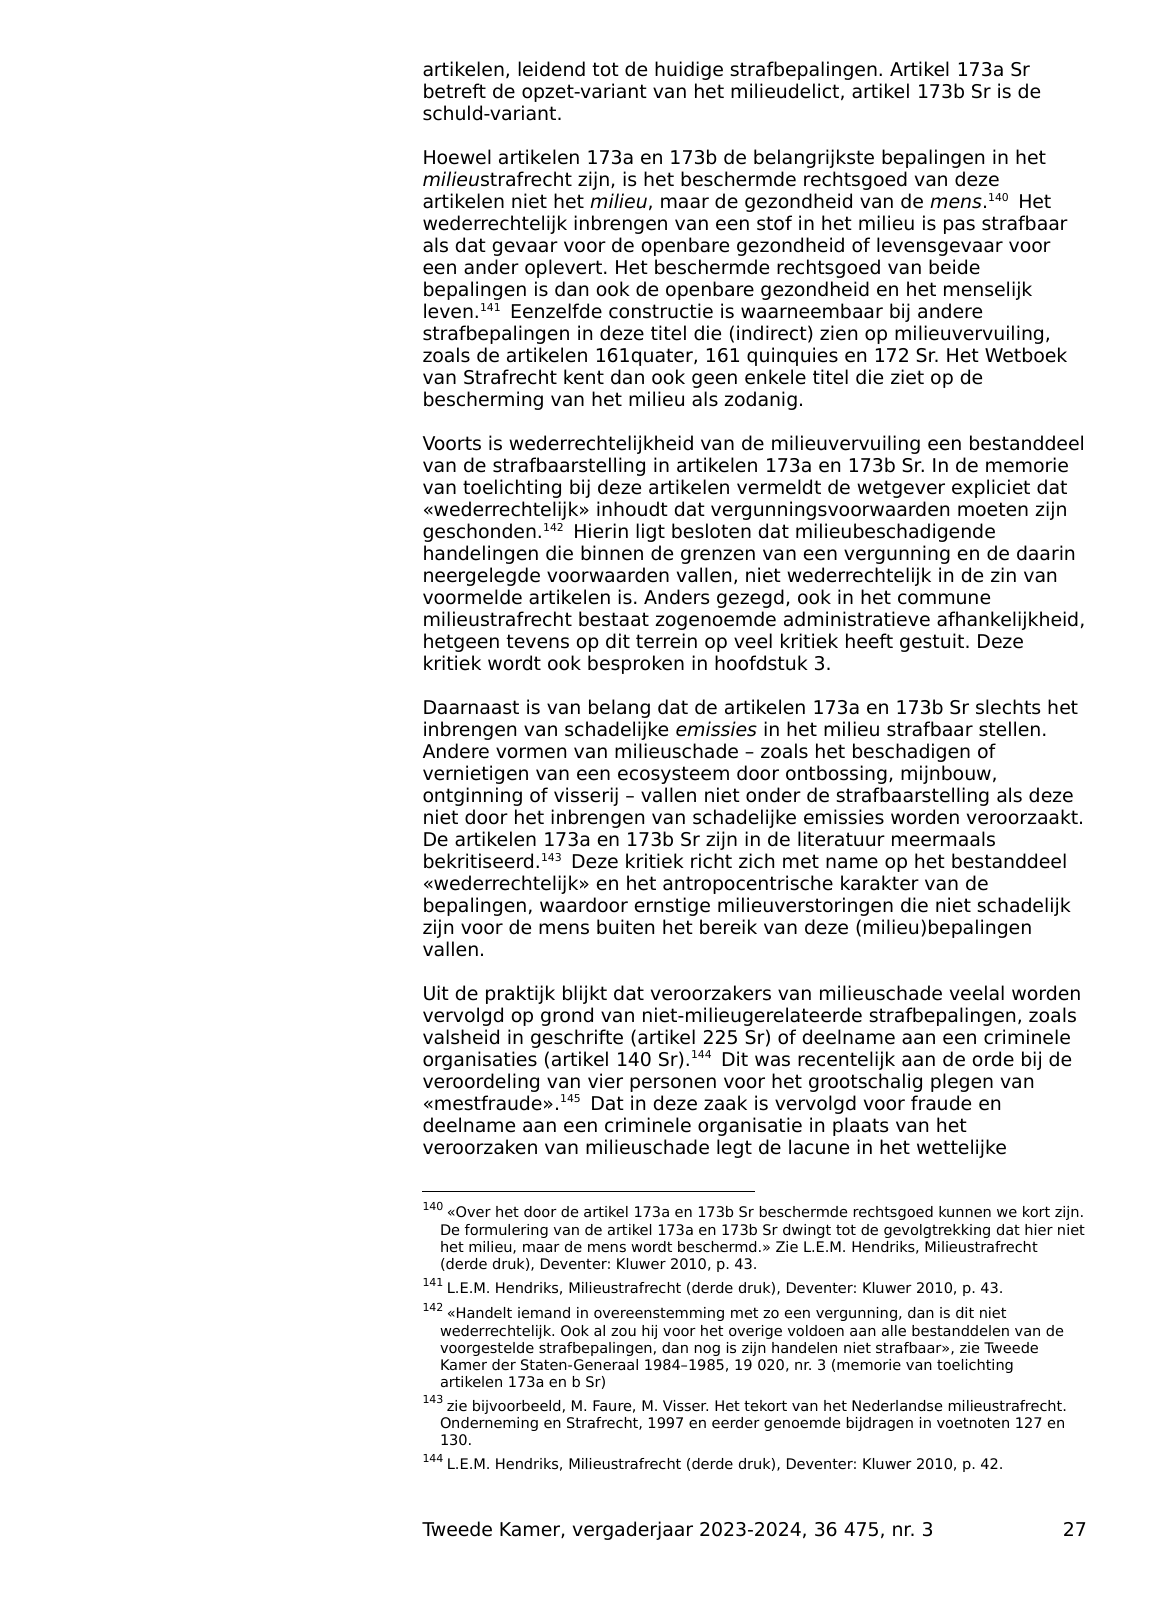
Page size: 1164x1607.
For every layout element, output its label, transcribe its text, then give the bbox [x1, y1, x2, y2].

text Hoewel artikelen 173a en 173b de belangrijkste bepalingen in het milieustrafrecht zijn, is het beschermde rechtsgoed van deze artikelen niet het milieu, maar de gezondheid van de mens. Het wederrechtelijk inbrengen van een stof in het milieu is pas strafbaar als dat gevaar voor de openbare gezondheid of levensgevaar voor een ander oplevert. Het beschermde rechtsgoed van beide bepalingen is dan ook de openbare gezondheid en het menselijk leven. Eenzelfde constructie is waarneembaar bij andere strafbepalingen in deze titel die (indirect) zien op milieuvervuiling, zoals de artikelen 161quater, 161 quinquies en 172 Sr. Het Wetboek van Strafrecht kent dan ook geen enkele titel die ziet op de bescherming van het milieu als zodanig. [422, 147, 1087, 411]
text Voorts is wederrechtelijkheid van de milieuvervuiling een bestanddeel van de strafbaarstelling in artikelen 173a en 173b Sr. In de memorie van toelichting bij deze artikelen vermeldt de wetgever expliciet dat «wederrechtelijk» inhoudt dat vergunningsvoorwaarden moeten zijn geschonden. Hierin ligt besloten dat milieubeschadigende handelingen die binnen de grenzen van een vergunning en de daarin neergelegde voorwaarden vallen, niet wederrechtelijk in de zin van voormelde artikelen is. Anders gezegd, ook in het commune milieustrafrecht bestaat zogenoemde administratieve afhankelijkheid, hetgeen tevens op dit terrein op veel kritiek heeft gestuit. Deze kritiek wordt ook besproken in hoofdstuk 3. [422, 433, 1087, 675]
text L.E.M. Hendriks, Milieustrafrecht (derde druk), Deventer: Kluwer 2010, p. 42. [422, 1452, 1087, 1474]
text «Handelt iemand in overeenstemming met zo een vergunning, dan is dit niet wederrechtelijk. Ook al zou hij voor het overige voldoen aan alle bestanddelen van de voorgestelde strafbepalingen, dan nog is zijn handelen niet strafbaar», zie Tweede Kamer der Staten-Generaal 1984–1985, 19 020, nr. 3 (memorie van toelichting artikelen 173a en b Sr) [422, 1301, 1087, 1391]
text artikelen, leidend tot de huidige strafbepalingen. Artikel 173a Sr betreft de opzet-variant van het milieudelict, artikel 173b Sr is de schuld-variant. [422, 59, 1087, 125]
text zie bijvoorbeeld, M. Faure, M. Visser. Het tekort van het Nederlandse milieustrafrecht. Onderneming en Strafrecht, 1997 en eerder genoemde bijdragen in voetnoten 127 en 130. [422, 1393, 1087, 1449]
text Uit de praktijk blijkt dat veroorzakers van milieuschade veelal worden vervolgd op grond van niet-milieugerelateerde strafbepalingen, zoals valsheid in geschrifte (artikel 225 Sr) of deelname aan een criminele organisaties (artikel 140 Sr). Dit was recentelijk aan de orde bij de veroordeling van vier personen voor het grootschalig plegen van «mestfraude». Dat in deze zaak is vervolgd voor fraude en deelname aan een criminele organisatie in plaats van het veroorzaken van milieuschade legt de lacune in het wettelijke [422, 983, 1087, 1159]
text L.E.M. Hendriks, Milieustrafrecht (derde druk), Deventer: Kluwer 2010, p. 43. [422, 1276, 1087, 1298]
text «Over het door de artikel 173a en 173b Sr beschermde rechtsgoed kunnen we kort zijn. De formulering van de artikel 173a en 173b Sr dwingt tot de gevolgtrekking dat hier niet het milieu, maar de mens wordt beschermd.» Zie L.E.M. Hendriks, Milieustrafrecht (derde druk), Deventer: Kluwer 2010, p. 43. [422, 1200, 1087, 1273]
text Daarnaast is van belang dat de artikelen 173a en 173b Sr slechts het inbrengen van schadelijke emissies in het milieu strafbaar stellen. Andere vormen van milieuschade – zoals het beschadigen of vernietigen van een ecosysteem door ontbossing, mijnbouw, ontginning of visserij – vallen niet onder de strafbaarstelling als deze niet door het inbrengen van schadelijke emissies worden veroorzaakt. De artikelen 173a en 173b Sr zijn in de literatuur meermaals bekritiseerd. Deze kritiek richt zich met name op het bestanddeel «wederrechtelijk» en het antropocentrische karakter van de bepalingen, waardoor ernstige milieuverstoringen die niet schadelijk zijn voor de mens buiten het bereik van deze (milieu)bepalingen vallen. [422, 697, 1087, 961]
